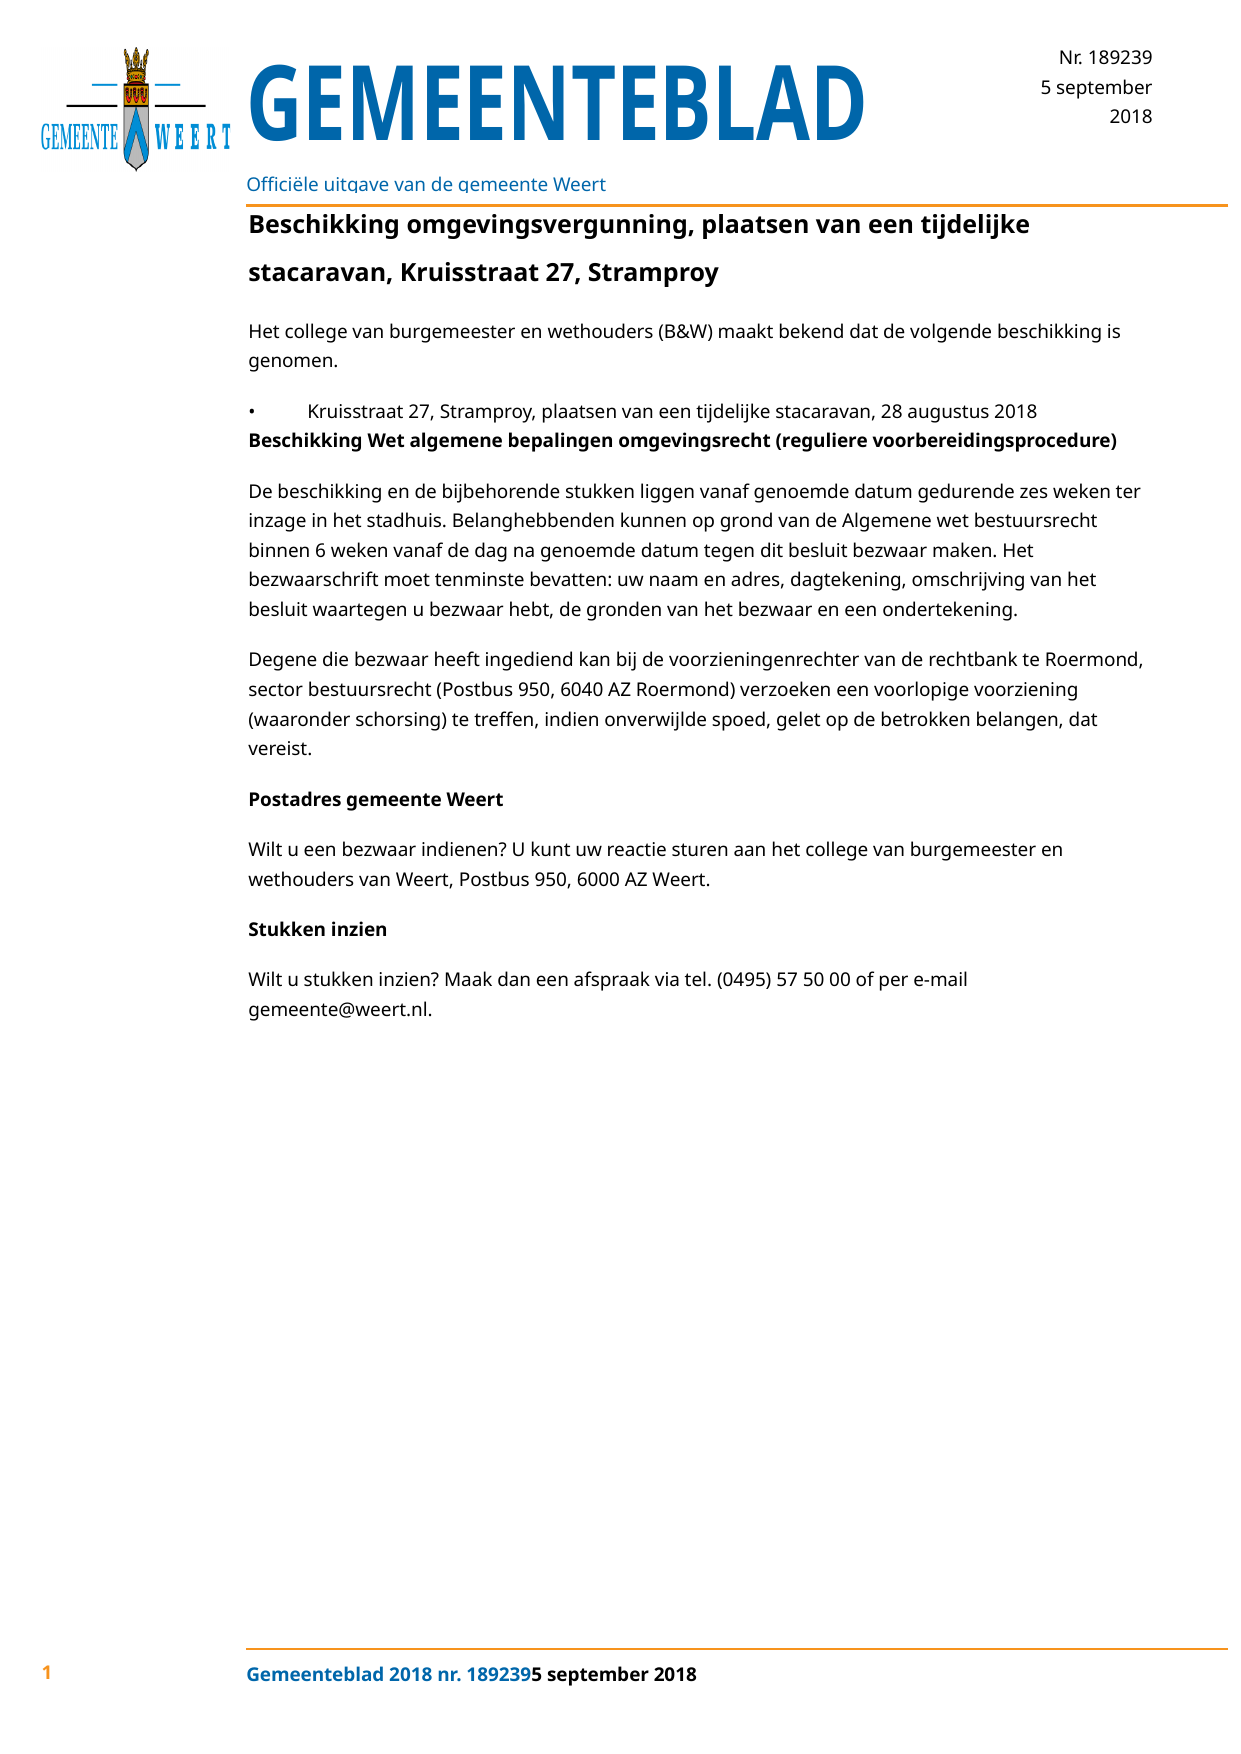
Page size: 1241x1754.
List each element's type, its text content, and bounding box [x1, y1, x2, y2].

list Kruisstraat 27, Stramproy, plaatsen van een tijdelijke stacaravan, 28 augustus 2018 [248, 398, 1152, 424]
text Postadres gemeente Weert [248, 786, 1152, 812]
text Degene die bezwaar heeft ingediend kan bij de voorzieningenrechter van de rechtbank te Roermond, sector bestuursrecht (Postbus 950, 6040 AZ Roermond) verzoeken een voorlopige voorziening (waaronder schorsing) te treffen, indien onverwijlde spoed, gelet op de betrokken belangen, dat vereist. [248, 647, 1152, 761]
text Beschikking Wet algemene bepalingen omgevingsrecht (reguliere voorbereidingsprocedure) [248, 427, 1152, 453]
text Beschikking omgevingsvergunning, plaatsen van een tijdelijke stacaravan, Kruisstraat 27, Stramproy [248, 207, 1152, 288]
text Wilt u stukken inzien? Maak dan een afspraak via tel. (0495) 57 50 00 of per e-mail gemeente@weert.nl. [248, 967, 1152, 1022]
text Wilt u een bezwaar indienen? U kunt uw reactie sturen aan het college van burgemeester en wethouders van Weert, Postbus 950, 6000 AZ Weert. [248, 836, 1152, 892]
text Stukken inzien [248, 916, 1152, 942]
text De beschikking en de bijbehorende stukken liggen vanaf genoemde datum gedurende zes weken ter inzage in het stadhuis. Belanghebbenden kunnen op grond van de Algemene wet bestuursrecht binnen 6 weken vanaf de dag na genoemde datum tegen dit besluit bezwaar maken. Het bezwaarschrift moet tenminste bevatten: uw naam en adres, dagtekening, omschrijving van het besluit waartegen u bezwaar hebt, de gronden van het bezwaar en een ondertekening. [248, 478, 1152, 622]
picture [41, 47, 231, 172]
text Het college van burgemeester en wethouders (B&W) maakt bekend dat de volgende beschikking is genomen. [248, 318, 1152, 373]
